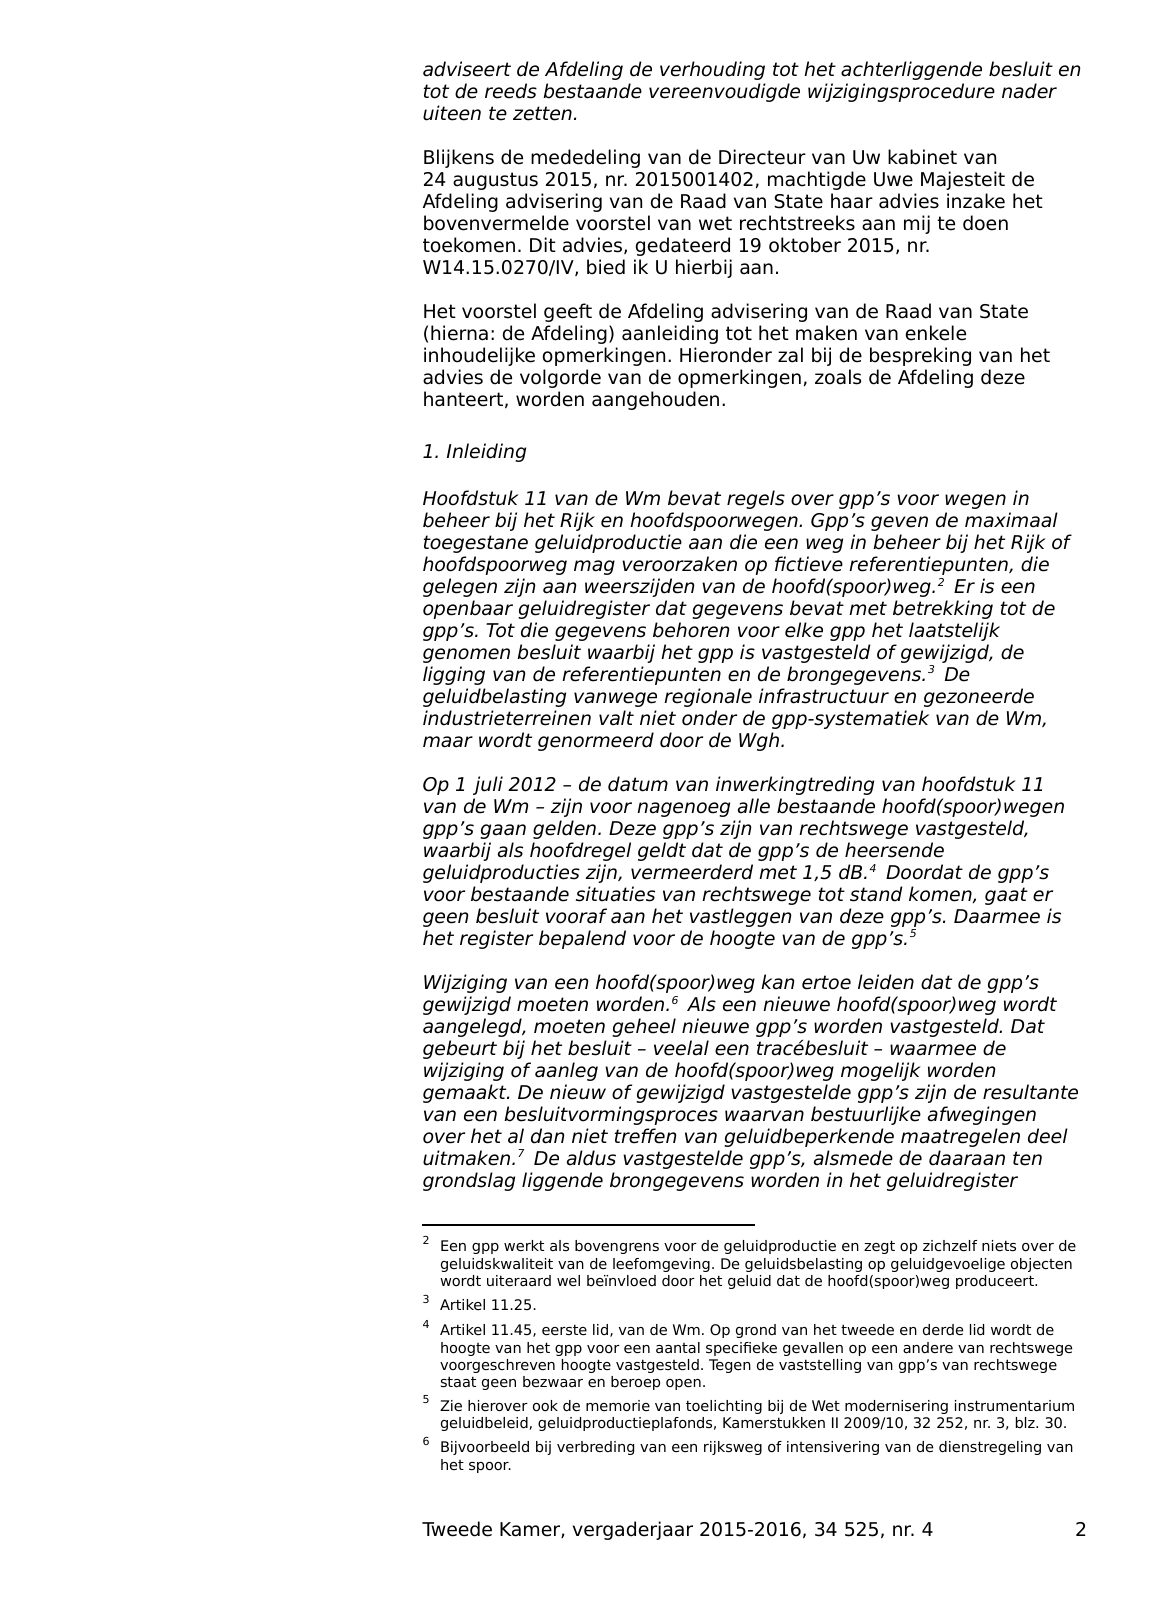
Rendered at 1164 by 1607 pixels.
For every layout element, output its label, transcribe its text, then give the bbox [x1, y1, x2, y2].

text Op 1 juli 2012 – de datum van inwerkingtreding van hoofdstuk 11 van de Wm – zijn voor nagenoeg alle bestaande hoofd(spoor)wegen gpp’s gaan gelden. Deze gpp’s zijn van rechtswege vastgesteld, waarbij als hoofdregel geldt dat de gpp’s de heersende geluidproducties zijn, vermeerderd met 1,5 dB. Doordat de gpp’s voor bestaande situaties van rechtswege tot stand komen, gaat er geen besluit vooraf aan het vastleggen van deze gpp’s. Daarmee is het register bepalend voor de hoogte van de gpp’s. [422, 774, 1087, 950]
text Bijvoorbeeld bij verbreding van een rijksweg of intensivering van de dienstregeling van het spoor. [422, 1435, 1087, 1474]
text Hoofdstuk 11 van de Wm bevat regels over gpp’s voor wegen in beheer bij het Rijk en hoofdspoorwegen. Gpp’s geven de maximaal toegestane geluidproductie aan die een weg in beheer bij het Rijk of hoofdspoorweg mag veroorzaken op fictieve referentiepunten, die gelegen zijn aan weerszijden van de hoofd(spoor)weg. Er is een openbaar geluidregister dat gegevens bevat met betrekking tot de gpp’s. Tot die gegevens behoren voor elke gpp het laatstelijk genomen besluit waarbij het gpp is vastgesteld of gewijzigd, de ligging van de referentiepunten en de brongegevens. De geluidbelasting vanwege regionale infrastructuur en gezoneerde industrieterreinen valt niet onder de gpp-systematiek van de Wm, maar wordt genormeerd door de Wgh. [422, 488, 1087, 752]
text adviseert de Afdeling de verhouding tot het achterliggende besluit en tot de reeds bestaande vereenvoudigde wijzigingsprocedure nader uiteen te zetten. [422, 59, 1087, 125]
text Het voorstel geeft de Afdeling advisering van de Raad van State (hierna: de Afdeling) aanleiding tot het maken van enkele inhoudelijke opmerkingen. Hieronder zal bij de bespreking van het advies de volgorde van de opmerkingen, zoals de Afdeling deze hanteert, worden aangehouden. [422, 301, 1087, 411]
text Zie hierover ook de memorie van toelichting bij de Wet modernisering instrumentarium geluidbeleid, geluidproductieplafonds, Kamerstukken II 2009/10, 32 252, nr. 3, blz. 30. [422, 1393, 1087, 1432]
subtitle 1. Inleiding [422, 441, 1087, 463]
text Een gpp werkt als bovengrens voor de geluidproductie en zegt op zichzelf niets over de geluidskwaliteit van de leefomgeving. De geluidsbelasting op geluidgevoelige objecten wordt uiteraard wel beïnvloed door het geluid dat de hoofd(spoor)weg produceert. [422, 1234, 1087, 1290]
text Blijkens de mededeling van de Directeur van Uw kabinet van 24 augustus 2015, nr. 2015001402, machtigde Uwe Majesteit de Afdeling advisering van de Raad van State haar advies inzake het bovenvermelde voorstel van wet rechtstreeks aan mij te doen toekomen. Dit advies, gedateerd 19 oktober 2015, nr. W14.15.0270/IV, bied ik U hierbij aan. [422, 147, 1087, 279]
text Wijziging van een hoofd(spoor)weg kan ertoe leiden dat de gpp’s gewijzigd moeten worden. Als een nieuwe hoofd(spoor)weg wordt aangelegd, moeten geheel nieuwe gpp’s worden vastgesteld. Dat gebeurt bij het besluit – veelal een tracébesluit – waarmee de wijziging of aanleg van de hoofd(spoor)weg mogelijk worden gemaakt. De nieuw of gewijzigd vastgestelde gpp’s zijn de resultante van een besluitvormingsproces waarvan bestuurlijke afwegingen over het al dan niet treffen van geluidbeperkende maatregelen deel uitmaken. De aldus vastgestelde gpp’s, alsmede de daaraan ten grondslag liggende brongegevens worden in het geluidregister [422, 972, 1087, 1192]
text Artikel 11.25. [422, 1293, 1087, 1315]
text Artikel 11.45, eerste lid, van de Wm. Op grond van het tweede en derde lid wordt de hoogte van het gpp voor een aantal specifieke gevallen op een andere van rechtswege voorgeschreven hoogte vastgesteld. Tegen de vaststelling van gpp’s van rechtswege staat geen bezwaar en beroep open. [422, 1318, 1087, 1391]
